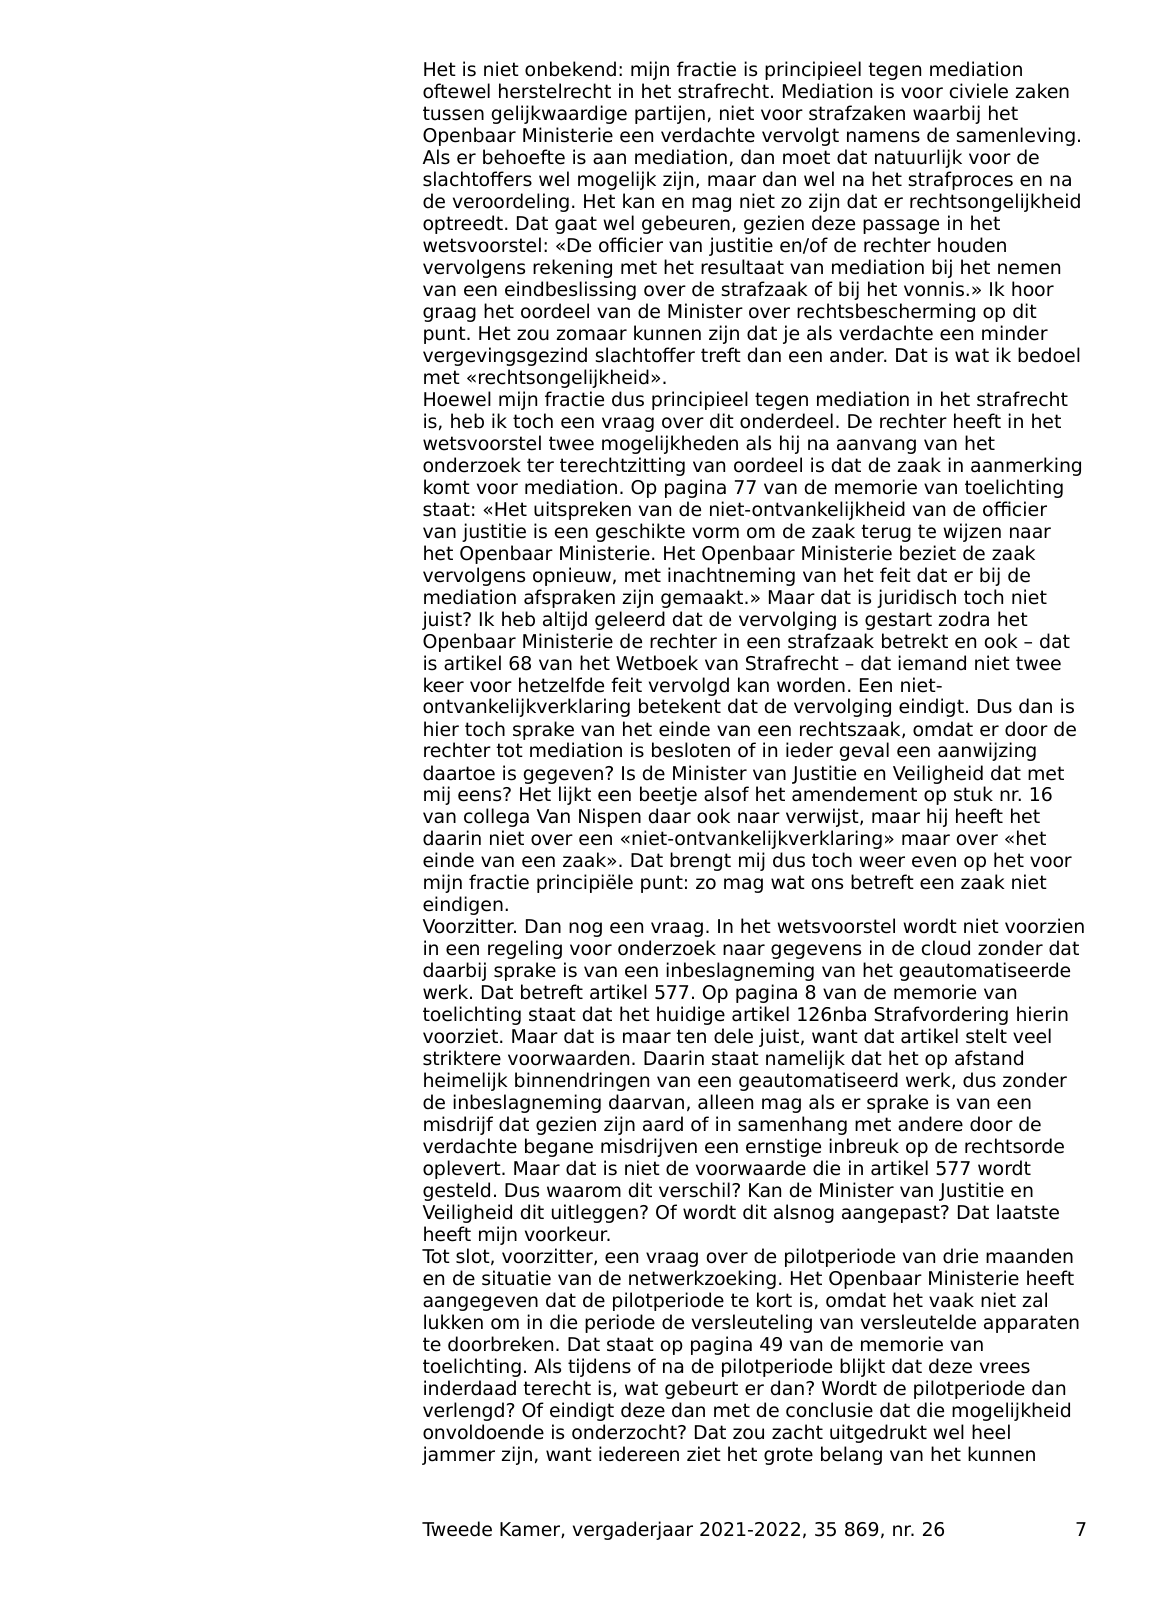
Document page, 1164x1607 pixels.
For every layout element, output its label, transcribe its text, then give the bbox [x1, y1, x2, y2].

text Tot slot, voorzitter, een vraag over de pilotperiode van drie maanden en de situatie van de netwerkzoeking. Het Openbaar Ministerie heeft aangegeven dat de pilotperiode te kort is, omdat het vaak niet zal lukken om in die periode de versleuteling van versleutelde apparaten te doorbreken. Dat staat op pagina 49 van de memorie van toelichting. Als tijdens of na de pilotperiode blijkt dat deze vrees inderdaad terecht is, wat gebeurt er dan? Wordt de pilotperiode dan verlengd? Of eindigt deze dan met de conclusie dat die mogelijkheid onvoldoende is onderzocht? Dat zou zacht uitgedrukt wel heel jammer zijn, want iedereen ziet het grote belang van het kunnen [422, 1246, 1087, 1466]
text Voorzitter. Dan nog een vraag. In het wetsvoorstel wordt niet voorzien in een regeling voor onderzoek naar gegevens in de cloud zonder dat daarbij sprake is van een inbeslagneming van het geautomatiseerde werk. Dat betreft artikel 577. Op pagina 8 van de memorie van toelichting staat dat het huidige artikel 126nba Strafvordering hierin voorziet. Maar dat is maar ten dele juist, want dat artikel stelt veel striktere voorwaarden. Daarin staat namelijk dat het op afstand heimelijk binnendringen van een geautomatiseerd werk, dus zonder de inbeslagneming daarvan, alleen mag als er sprake is van een misdrijf dat gezien zijn aard of in samenhang met andere door de verdachte begane misdrijven een ernstige inbreuk op de rechtsorde oplevert. Maar dat is niet de voorwaarde die in artikel 577 wordt gesteld. Dus waarom dit verschil? Kan de Minister van Justitie en Veiligheid dit uitleggen? Of wordt dit alsnog aangepast? Dat laatste heeft mijn voorkeur. [422, 916, 1087, 1246]
text Hoewel mijn fractie dus principieel tegen mediation in het strafrecht is, heb ik toch een vraag over dit onderdeel. De rechter heeft in het wetsvoorstel twee mogelijkheden als hij na aanvang van het onderzoek ter terechtzitting van oordeel is dat de zaak in aanmerking komt voor mediation. Op pagina 77 van de memorie van toelichting staat: «Het uitspreken van de niet-ontvankelijkheid van de officier van justitie is een geschikte vorm om de zaak terug te wijzen naar het Openbaar Ministerie. Het Openbaar Ministerie beziet de zaak vervolgens opnieuw, met inachtneming van het feit dat er bij de mediation afspraken zijn gemaakt.» Maar dat is juridisch toch niet juist? Ik heb altijd geleerd dat de vervolging is gestart zodra het Openbaar Ministerie de rechter in een strafzaak betrekt en ook – dat is artikel 68 van het Wetboek van Strafrecht – dat iemand niet twee keer voor hetzelfde feit vervolgd kan worden. Een niet-ontvankelijkverklaring betekent dat de vervolging eindigt. Dus dan is hier toch sprake van het einde van een rechtszaak, omdat er door de rechter tot mediation is besloten of in ieder geval een aanwijzing daartoe is gegeven? Is de Minister van Justitie en Veiligheid dat met mij eens? Het lijkt een beetje alsof het amendement op stuk nr. 16 van collega Van Nispen daar ook naar verwijst, maar hij heeft het daarin niet over een «niet-ontvankelijkverklaring» maar over «het einde van een zaak». Dat brengt mij dus toch weer even op het voor mijn fractie principiële punt: zo mag wat ons betreft een zaak niet eindigen. [422, 389, 1087, 916]
text Het is niet onbekend: mijn fractie is principieel tegen mediation oftewel herstelrecht in het strafrecht. Mediation is voor civiele zaken tussen gelijkwaardige partijen, niet voor strafzaken waarbij het Openbaar Ministerie een verdachte vervolgt namens de samenleving. Als er behoefte is aan mediation, dan moet dat natuurlijk voor de slachtoffers wel mogelijk zijn, maar dan wel na het strafproces en na de veroordeling. Het kan en mag niet zo zijn dat er rechtsongelijkheid optreedt. Dat gaat wel gebeuren, gezien deze passage in het wetsvoorstel: «De officier van justitie en/of de rechter houden vervolgens rekening met het resultaat van mediation bij het nemen van een eindbeslissing over de strafzaak of bij het vonnis.» Ik hoor graag het oordeel van de Minister over rechtsbescherming op dit punt. Het zou zomaar kunnen zijn dat je als verdachte een minder vergevingsgezind slachtoffer treft dan een ander. Dat is wat ik bedoel met «rechtsongelijkheid». [422, 59, 1087, 389]
